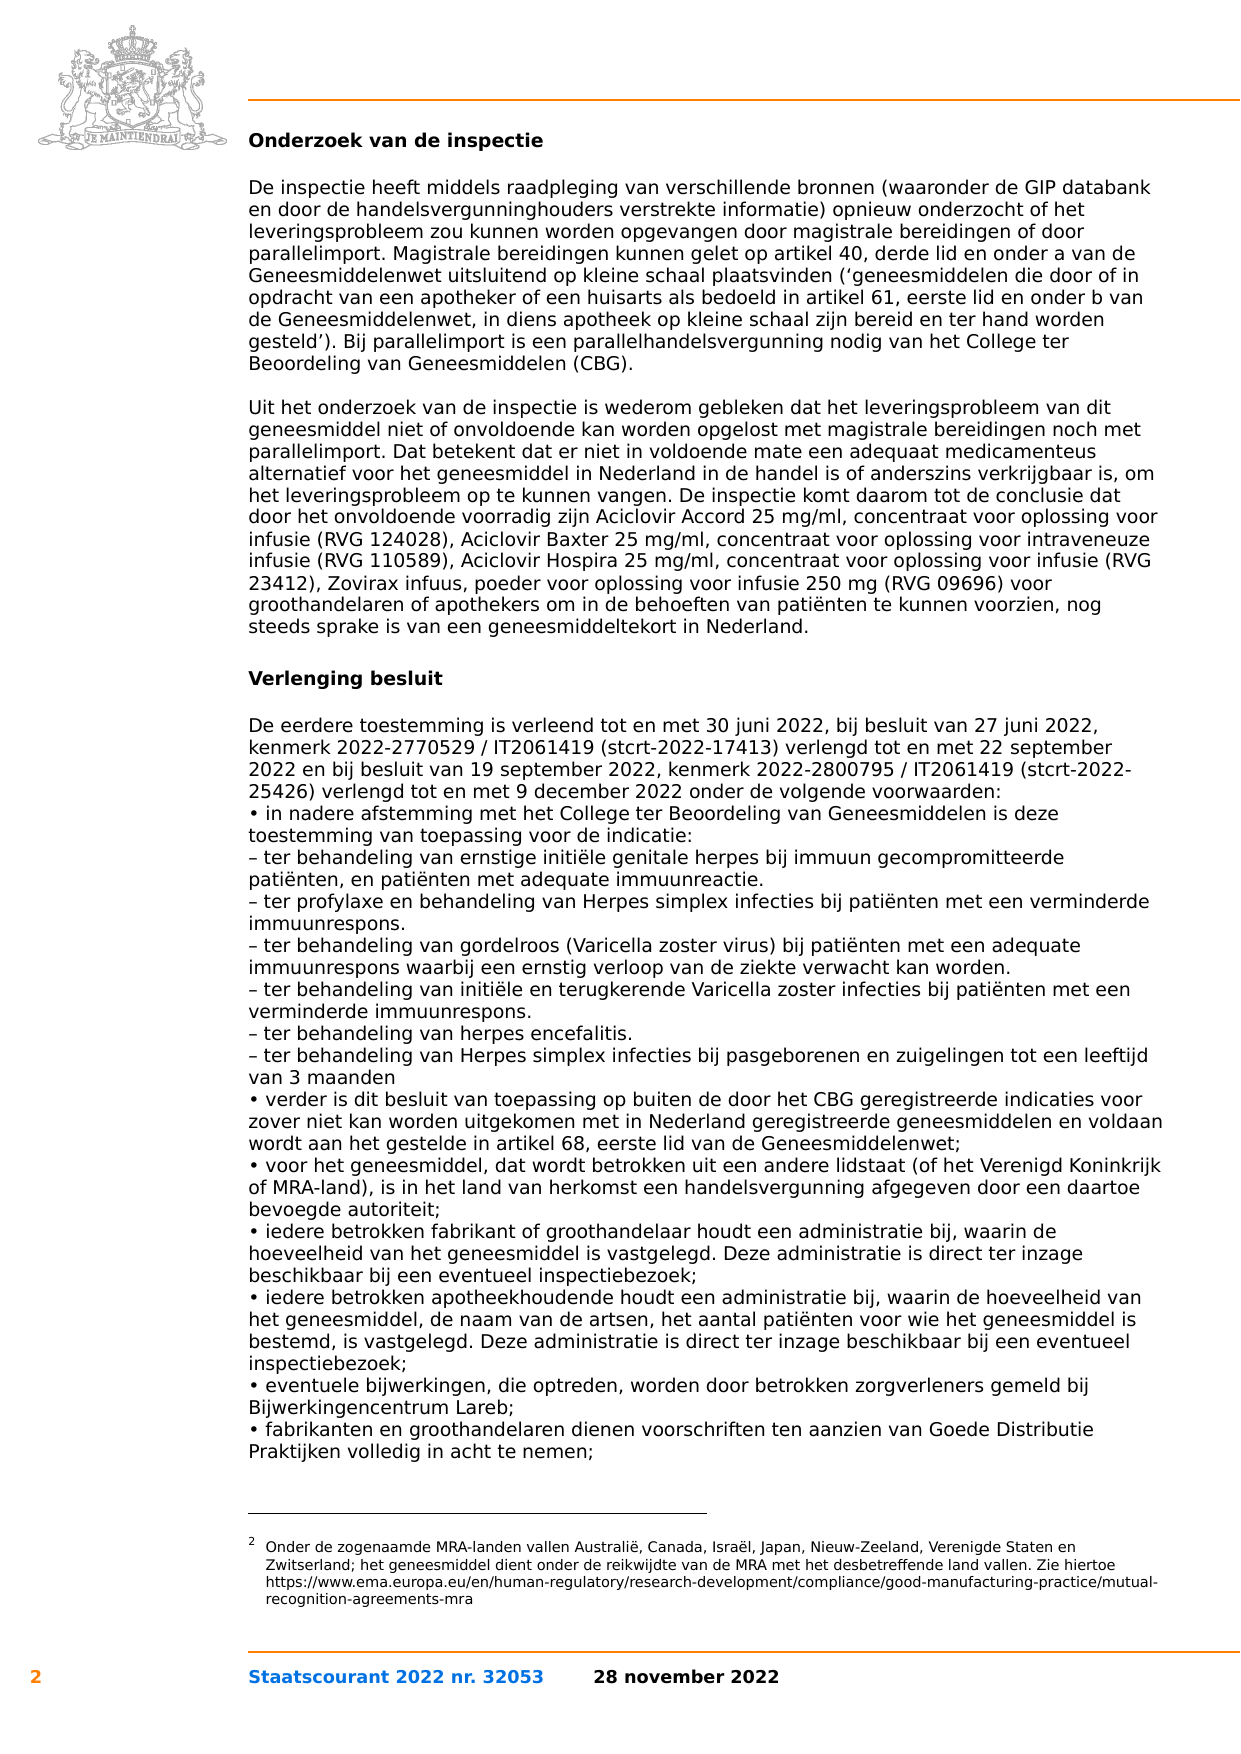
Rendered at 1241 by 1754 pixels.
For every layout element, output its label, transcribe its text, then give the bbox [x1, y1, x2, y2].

text – ter behandeling van initiële en terugkerende Varicella zoster infecties bij patiënten met een verminderde immuunrespons. [248, 979, 1163, 1023]
subtitle Onderzoek van de inspectie [248, 130, 1163, 152]
text • in nadere afstemming met het College ter Beoordeling van Geneesmiddelen is deze toestemming van toepassing voor de indicatie: [248, 803, 1163, 847]
text – ter behandeling van ernstige initiële genitale herpes bij immuun gecompromitteerde patiënten, en patiënten met adequate immuunreactie. [248, 847, 1163, 891]
text • fabrikanten en groothandelaren dienen voorschriften ten aanzien van Goede Distributie Praktijken volledig in acht te nemen; [248, 1419, 1163, 1463]
text – ter behandeling van Herpes simplex infecties bij pasgeborenen en zuigelingen tot een leeftijd van 3 maanden [248, 1045, 1163, 1089]
text • iedere betrokken apotheekhoudende houdt een administratie bij, waarin de hoeveelheid van het geneesmiddel, de naam van de artsen, het aantal patiënten voor wie het geneesmiddel is bestemd, is vastgelegd. Deze administratie is direct ter inzage beschikbaar bij een eventueel inspectiebezoek; [248, 1287, 1163, 1375]
text – ter behandeling van herpes encefalitis. [248, 1023, 1163, 1045]
text • eventuele bijwerkingen, die optreden, worden door betrokken zorgverleners gemeld bij Bijwerkingencentrum Lareb; [248, 1375, 1163, 1419]
text – ter profylaxe en behandeling van Herpes simplex infecties bij patiënten met een verminderde immuunrespons. [248, 891, 1163, 935]
text Uit het onderzoek van de inspectie is wederom gebleken dat het leveringsprobleem van dit geneesmiddel niet of onvoldoende kan worden opgelost met magistrale bereidingen noch met parallelimport. Dat betekent dat er niet in voldoende mate een adequaat medicamenteus alternatief voor het geneesmiddel in Nederland in de handel is of anderszins verkrijgbaar is, om het leveringsprobleem op te kunnen vangen. De inspectie komt daarom tot de conclusie dat door het onvoldoende voorradig zijn Aciclovir Accord 25 mg/ml, concentraat voor oplossing voor infusie (RVG 124028), Aciclovir Baxter 25 mg/ml, concentraat voor oplossing voor intraveneuze infusie (RVG 110589), Aciclovir Hospira 25 mg/ml, concentraat voor oplossing voor infusie (RVG 23412), Zovirax infuus, poeder voor oplossing voor infusie 250 mg (RVG 09696) voor groothandelaren of apothekers om in de behoeften van patiënten te kunnen voorzien, nog steeds sprake is van een geneesmiddeltekort in Nederland. [248, 397, 1163, 638]
text Onder de zogenaamde MRA-landen vallen Australië, Canada, Israël, Japan, Nieuw-Zeeland, Verenigde Staten en Zwitserland; het geneesmiddel dient onder de reikwijdte van de MRA met het desbetreffende land vallen. Zie hiertoe https://www.ema.europa.eu/en/human-regulatory/research-development/compliance/good-manufacturing-practice/mutual-recognition-agreements-mra [248, 1535, 1163, 1608]
text • iedere betrokken fabrikant of groothandelaar houdt een administratie bij, waarin de hoeveelheid van het geneesmiddel is vastgelegd. Deze administratie is direct ter inzage beschikbaar bij een eventueel inspectiebezoek; [248, 1221, 1163, 1287]
text • voor het geneesmiddel, dat wordt betrokken uit een andere lidstaat (of het Verenigd Koninkrijk of MRA-land), is in het land van herkomst een handelsvergunning afgegeven door een daartoe bevoegde autoriteit; [248, 1155, 1163, 1221]
text De eerdere toestemming is verleend tot en met 30 juni 2022, bij besluit van 27 juni 2022, kenmerk 2022-2770529 / IT2061419 (stcrt-2022-17413) verlengd tot en met 22 september 2022 en bij besluit van 19 september 2022, kenmerk 2022-2800795 / IT2061419 (stcrt-2022-25426) verlengd tot en met 9 december 2022 onder de volgende voorwaarden: [248, 715, 1163, 803]
text – ter behandeling van gordelroos (Varicella zoster virus) bij patiënten met een adequate immuunrespons waarbij een ernstig verloop van de ziekte verwacht kan worden. [248, 935, 1163, 979]
text • verder is dit besluit van toepassing op buiten de door het CBG geregistreerde indicaties voor zover niet kan worden uitgekomen met in Nederland geregistreerde geneesmiddelen en voldaan wordt aan het gestelde in artikel 68, eerste lid van de Geneesmiddelenwet; [248, 1089, 1163, 1155]
picture [38, 25, 227, 150]
text De inspectie heeft middels raadpleging van verschillende bronnen (waaronder de GIP databank en door de handelsvergunninghouders verstrekte informatie) opnieuw onderzocht of het leveringsprobleem zou kunnen worden opgevangen door magistrale bereidingen of door parallelimport. Magistrale bereidingen kunnen gelet op artikel 40, derde lid en onder a van de Geneesmiddelenwet uitsluitend op kleine schaal plaatsvinden (‘geneesmiddelen die door of in opdracht van een apotheker of een huisarts als bedoeld in artikel 61, eerste lid en onder b van de Geneesmiddelenwet, in diens apotheek op kleine schaal zijn bereid en ter hand worden gesteld’). Bij parallelimport is een parallelhandelsvergunning nodig van het College ter Beoordeling van Geneesmiddelen (CBG). [248, 177, 1163, 375]
subtitle Verlenging besluit [248, 668, 1163, 690]
